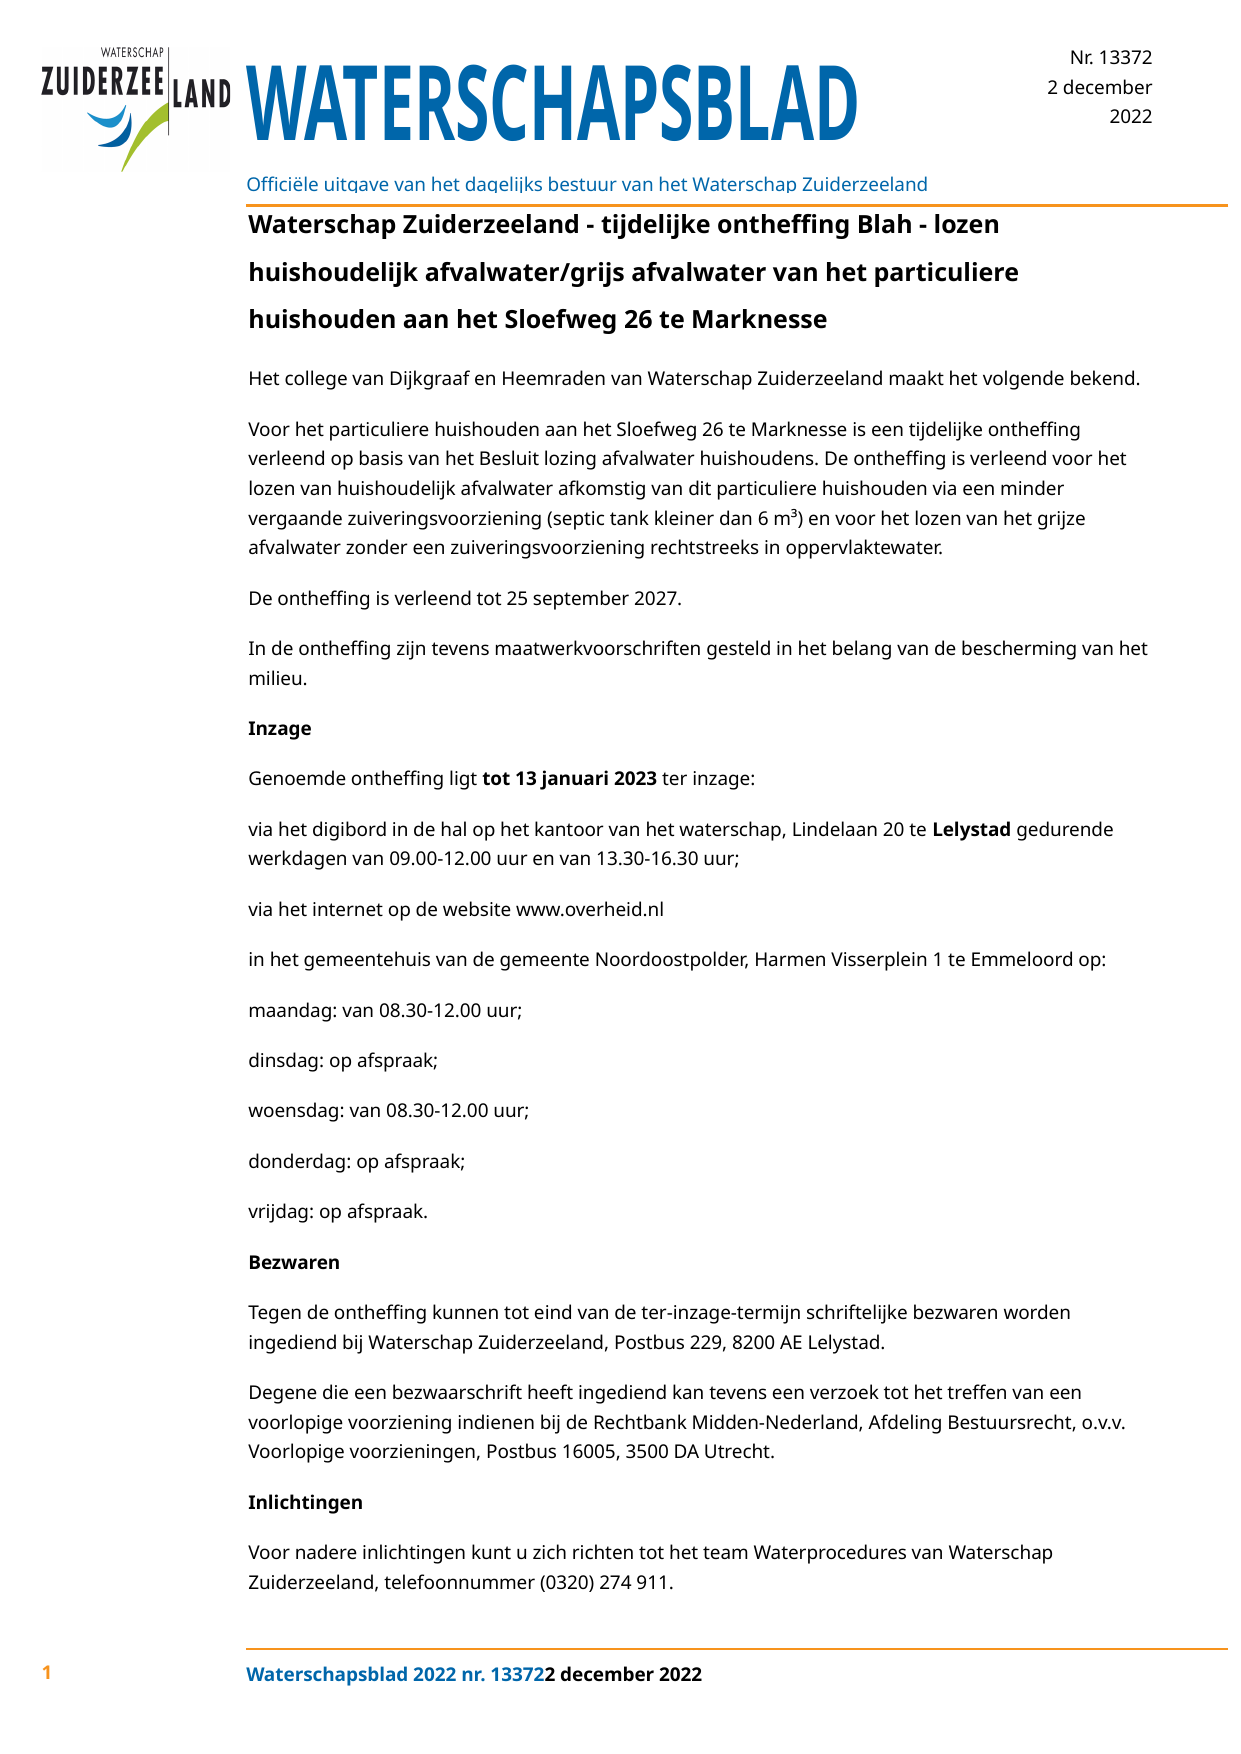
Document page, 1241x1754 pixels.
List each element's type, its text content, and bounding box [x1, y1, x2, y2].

text Voor nadere inlichtingen kunt u zich richten tot het team Waterprocedures van Waterschap Zuiderzeeland, telefoonnummer (0320) 274 911. [248, 1539, 1152, 1594]
text Degene die een bezwaarschrift heeft ingediend kan tevens een verzoek tot het treffen van een voorlopige voorziening indienen bij de Rechtbank Midden-Nederland, Afdeling Bestuursrecht, o.v.v. Voorlopige voorzieningen, Postbus 16005, 3500 DA Utrecht. [248, 1379, 1152, 1464]
text donderdag: op afspraak; [248, 1148, 1152, 1174]
text via het digibord in de hal op het kantoor van het waterschap, Lindelaan 20 te Lelystad gedurende werkdagen van 09.00-12.00 uur en van 13.30-16.30 uur; [248, 816, 1152, 871]
text maandag: van 08.30-12.00 uur; [248, 997, 1152, 1022]
text Het college van Dijkgraaf en Heemraden van Waterschap Zuiderzeeland maakt het volgende bekend. [248, 366, 1152, 391]
text woensdag: van 08.30-12.00 uur; [248, 1098, 1152, 1123]
text In de ontheffing zijn tevens maatwerkvoorschriften gesteld in het belang van de bescherming van het milieu. [248, 635, 1152, 690]
text vrijdag: op afspraak. [248, 1198, 1152, 1224]
text Bezwaren [248, 1249, 1152, 1274]
text Voor het particuliere huishouden aan het Sloefweg 26 te Marknesse is een tijdelijke ontheffing verleend op basis van het Besluit lozing afvalwater huishoudens. De ontheffing is verleend voor het lozen van huishoudelijk afvalwater afkomstig van dit particuliere huishouden via een minder vergaande zuiveringsvoorziening (septic tank kleiner dan 6 m³) en voor het lozen van het grijze afvalwater zonder een zuiveringsvoorziening rechtstreeks in oppervlaktewater. [248, 416, 1152, 560]
text Tegen de ontheffing kunnen tot eind van de ter-inzage-termijn schriftelijke bezwaren worden ingediend bij Waterschap Zuiderzeeland, Postbus 229, 8200 AE Lelystad. [248, 1299, 1152, 1354]
text Waterschap Zuiderzeeland - tijdelijke ontheffing Blah - lozen huishoudelijk afvalwater/grijs afvalwater van het particuliere huishouden aan het Sloefweg 26 te Marknesse [248, 207, 1152, 336]
text Genoemde ontheffing ligt tot 13 januari 2023 ter inzage: [248, 766, 1152, 791]
text Inzage [248, 715, 1152, 741]
text Inlichtingen [248, 1489, 1152, 1514]
text via het internet op de website www.overheid.nl [248, 896, 1152, 922]
text dinsdag: op afspraak; [248, 1047, 1152, 1073]
text in het gemeentehuis van de gemeente Noordoostpolder, Harmen Visserplein 1 te Emmeloord op: [248, 946, 1152, 972]
text De ontheffing is verleend tot 25 september 2027. [248, 585, 1152, 610]
picture [41, 47, 231, 172]
